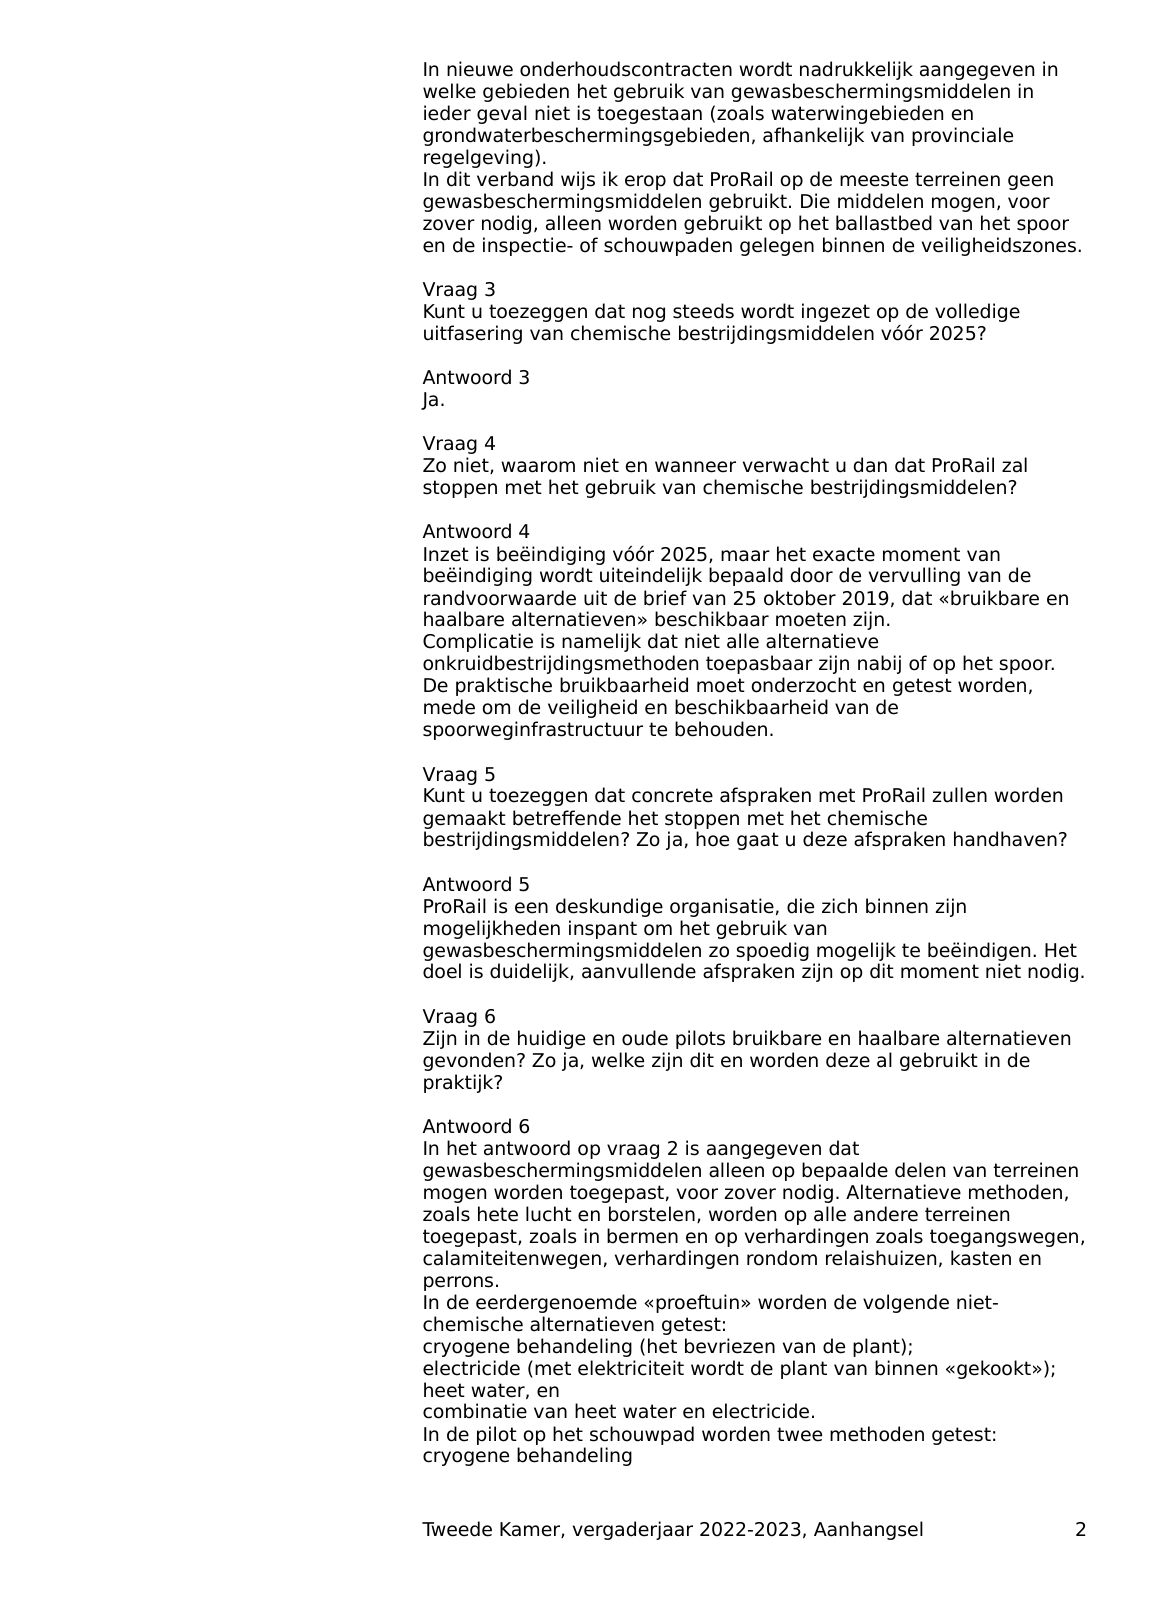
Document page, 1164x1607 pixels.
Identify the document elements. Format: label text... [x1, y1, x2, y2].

text In de pilot op het schouwpad worden twee methoden getest: [422, 1423, 1087, 1445]
text Antwoord 6 [422, 1116, 1087, 1138]
text Vraag 3 [422, 279, 1087, 301]
text Complicatie is namelijk dat niet alle alternatieve onkruidbestrijdingsmethoden toepasbaar zijn nabij of op het spoor. De praktische bruikbaarheid moet onderzocht en getest worden, mede om de veiligheid en beschikbaarheid van de spoorweginfrastructuur te behouden. [422, 631, 1087, 741]
text Zo niet, waarom niet en wanneer verwacht u dan dat ProRail zal stoppen met het gebruik van chemische bestrijdingsmiddelen? [422, 455, 1087, 499]
text Antwoord 4 [422, 521, 1087, 543]
text Vraag 4 [422, 433, 1087, 455]
text combinatie van heet water en electricide. [422, 1401, 1087, 1423]
text Antwoord 3 [422, 367, 1087, 389]
text In nieuwe onderhoudscontracten wordt nadrukkelijk aangegeven in welke gebieden het gebruik van gewasbeschermingsmiddelen in ieder geval niet is toegestaan (zoals waterwingebieden en grondwaterbeschermingsgebieden, afhankelijk van provinciale regelgeving). [422, 59, 1087, 169]
text Inzet is beëindiging vóór 2025, maar het exacte moment van beëindiging wordt uiteindelijk bepaald door de vervulling van de randvoorwaarde uit de brief van 25 oktober 2019, dat «bruikbare en haalbare alternatieven» beschikbaar moeten zijn. [422, 543, 1087, 631]
text Vraag 6 [422, 1006, 1087, 1028]
text In dit verband wijs ik erop dat ProRail op de meeste terreinen geen gewasbeschermingsmiddelen gebruikt. Die middelen mogen, voor zover nodig, alleen worden gebruikt op het ballastbed van het spoor en de inspectie- of schouwpaden gelegen binnen de veiligheidszones. [422, 169, 1087, 257]
text heet water, en [422, 1379, 1087, 1401]
text In de eerdergenoemde «proeftuin» worden de volgende niet-chemische alternatieven getest: [422, 1292, 1087, 1336]
text cryogene behandeling [422, 1445, 1087, 1467]
text ProRail is een deskundige organisatie, die zich binnen zijn mogelijkheden inspant om het gebruik van gewasbeschermingsmiddelen zo spoedig mogelijk te beëindigen. Het doel is duidelijk, aanvullende afspraken zijn op dit moment niet nodig. [422, 896, 1087, 983]
text Kunt u toezeggen dat concrete afspraken met ProRail zullen worden gemaakt betreffende het stoppen met het chemische bestrijdingsmiddelen? Zo ja, hoe gaat u deze afspraken handhaven? [422, 785, 1087, 851]
text cryogene behandeling (het bevriezen van de plant); [422, 1336, 1087, 1357]
text Ja. [422, 389, 1087, 411]
text Zijn in de huidige en oude pilots bruikbare en haalbare alternatieven gevonden? Zo ja, welke zijn dit en worden deze al gebruikt in de praktijk? [422, 1028, 1087, 1093]
text In het antwoord op vraag 2 is aangegeven dat gewasbeschermingsmiddelen alleen op bepaalde delen van terreinen mogen worden toegepast, voor zover nodig. Alternatieve methoden, zoals hete lucht en borstelen, worden op alle andere terreinen toegepast, zoals in bermen en op verhardingen zoals toegangswegen, calamiteitenwegen, verhardingen rondom relaishuizen, kasten en perrons. [422, 1138, 1087, 1292]
text Kunt u toezeggen dat nog steeds wordt ingezet op de volledige uitfasering van chemische bestrijdingsmiddelen vóór 2025? [422, 301, 1087, 345]
text Antwoord 5 [422, 873, 1087, 896]
text electricide (met elektriciteit wordt de plant van binnen «gekookt»); [422, 1357, 1087, 1379]
text Vraag 5 [422, 763, 1087, 785]
